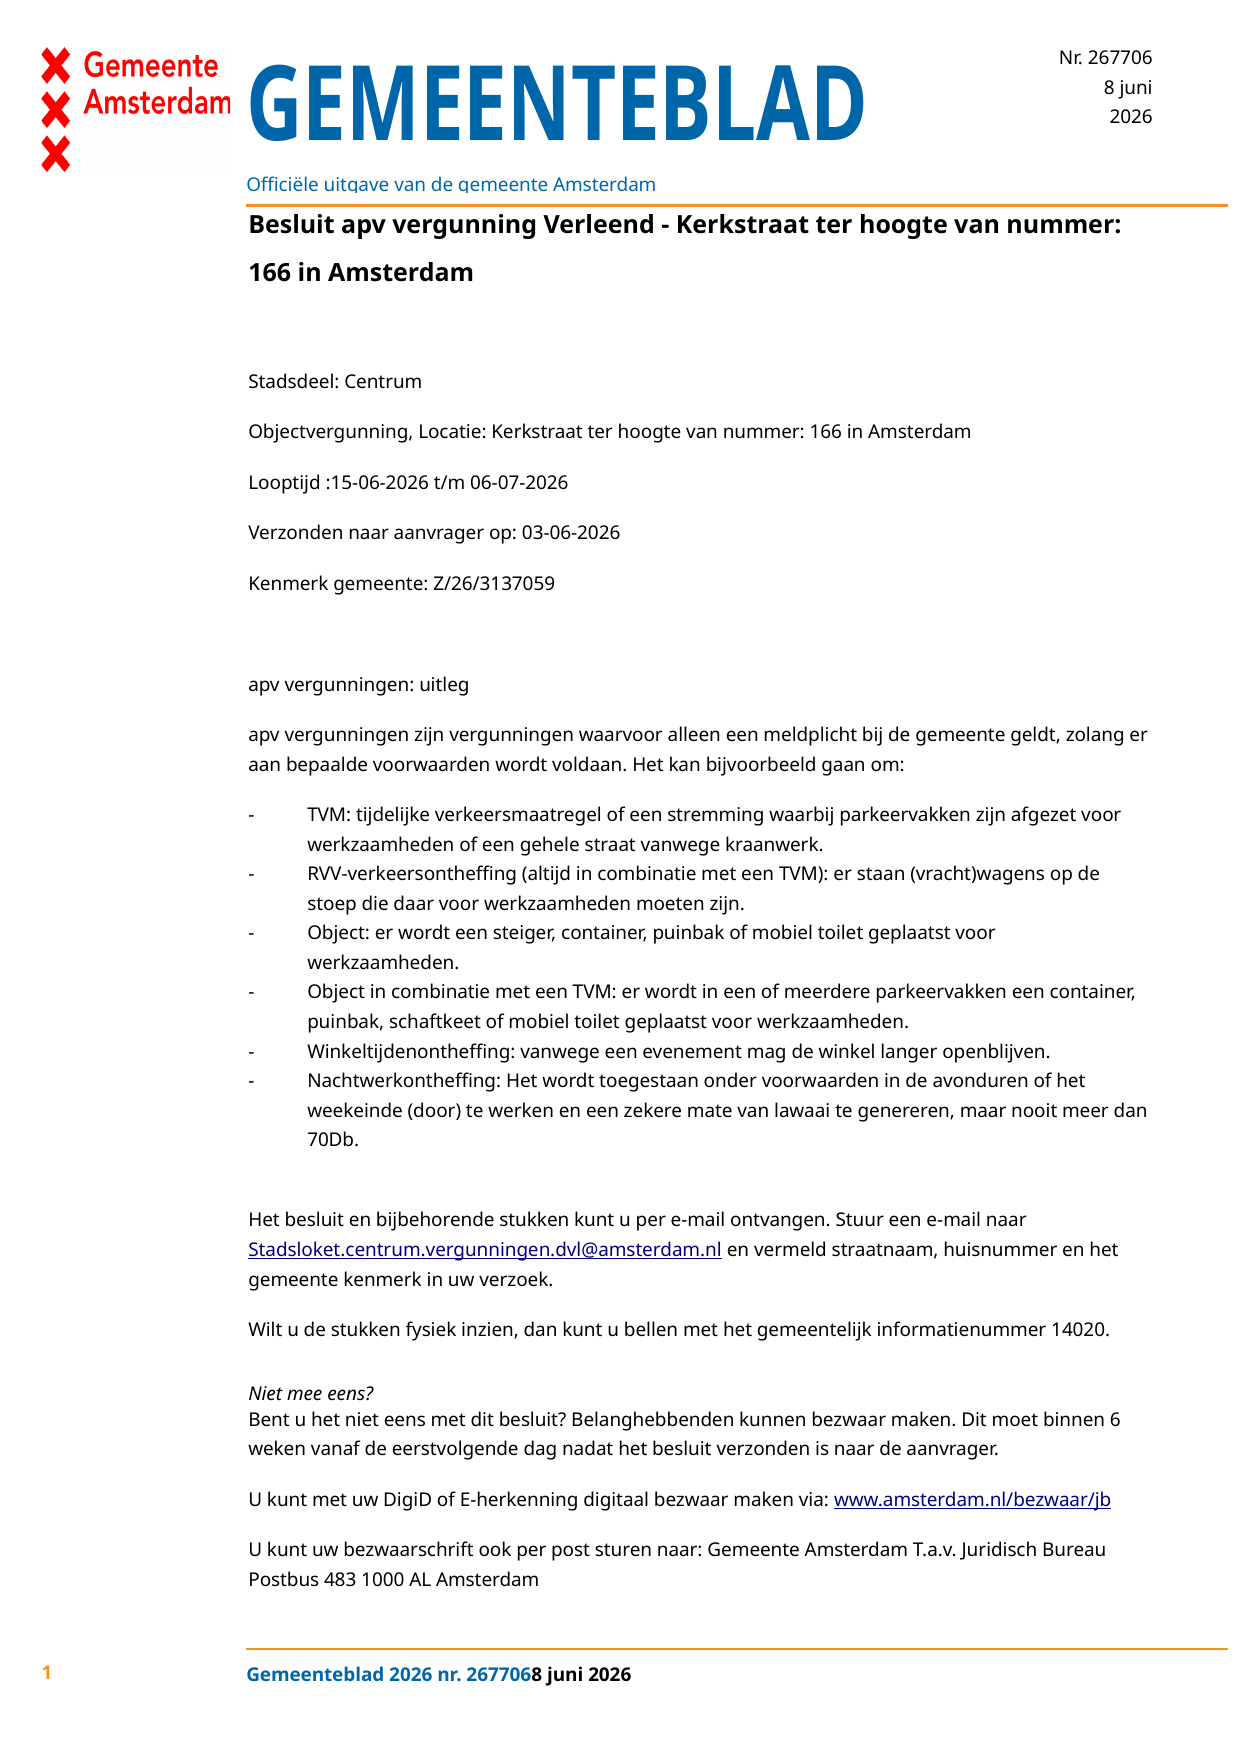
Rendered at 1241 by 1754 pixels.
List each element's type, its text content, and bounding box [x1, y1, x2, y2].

text Objectvergunning, Locatie: Kerkstraat ter hoogte van nummer: 166 in Amsterdam [248, 419, 1152, 444]
list Object: er wordt een steiger, container, puinbak of mobiel toilet geplaatst voor werkzaamheden. [248, 919, 1152, 975]
text Stadsdeel: Centrum [248, 368, 1152, 394]
text U kunt uw bezwaarschrift ook per post sturen naar: Gemeente Amsterdam T.a.v. Juridisch Bureau Postbus 483 1000 AL Amsterdam [248, 1536, 1152, 1592]
text Wilt u de stukken fysiek inzien, dan kunt u bellen met het gemeentelijk informatienummer 14020. [248, 1316, 1152, 1342]
text Kenmerk gemeente: Z/26/3137059 [248, 570, 1152, 596]
list Nachtwerkontheffing: Het wordt toegestaan onder voorwaarden in de avonduren of het weekeinde (door) te werken en een zekere mate van lawaai te genereren, maar nooit meer dan 70Db. [248, 1067, 1152, 1152]
list TVM: tijdelijke verkeersmaatregel of een stremming waarbij parkeervakken zijn afgezet voor werkzaamheden of een gehele straat vanwege kraanwerk. [248, 801, 1152, 857]
text Niet mee eens? [248, 1380, 1152, 1406]
list RVV-verkeersontheffing (altijd in combinatie met een TVM): er staan (vracht)wagens op de stoep die daar voor werkzaamheden moeten zijn. [248, 860, 1152, 916]
text Het besluit en bijbehorende stukken kunt u per e-mail ontvangen. Stuur een e-mail naar Stadsloket.centrum.vergunningen.dvl@amsterdam.nl en vermeld straatnaam, huisnummer en het gemeente kenmerk in uw verzoek. [248, 1207, 1152, 1292]
text Looptijd :15-06-2026 t/m 06-07-2026 [248, 469, 1152, 495]
text U kunt met uw DigiD of E-herkenning digitaal bezwaar maken via: www.amsterdam.nl/bezwaar/jb [248, 1486, 1152, 1512]
text Bent u het niet eens met dit besluit? Belanghebbenden kunnen bezwaar maken. Dit moet binnen 6 weken vanaf de eerstvolgende dag nadat het besluit verzonden is naar de aanvrager. [248, 1406, 1152, 1461]
text Verzonden naar aanvrager op: 03-06-2026 [248, 519, 1152, 545]
picture [41, 47, 231, 172]
list Object in combinatie met een TVM: er wordt in een of meerdere parkeervakken een container, puinbak, schaftkeet of mobiel toilet geplaatst voor werkzaamheden. [248, 979, 1152, 1034]
text Besluit apv vergunning Verleend - Kerkstraat ter hoogte van nummer: 166 in Amsterdam [248, 207, 1152, 288]
text apv vergunningen zijn vergunningen waarvoor alleen een meldplicht bij de gemeente geldt, zolang er aan bepaalde voorwaarden wordt voldaan. Het kan bijvoorbeeld gaan om: [248, 721, 1152, 777]
text apv vergunningen: uitleg [248, 671, 1152, 697]
list Winkeltijdenontheffing: vanwege een evenement mag de winkel langer openblijven. [248, 1038, 1152, 1064]
